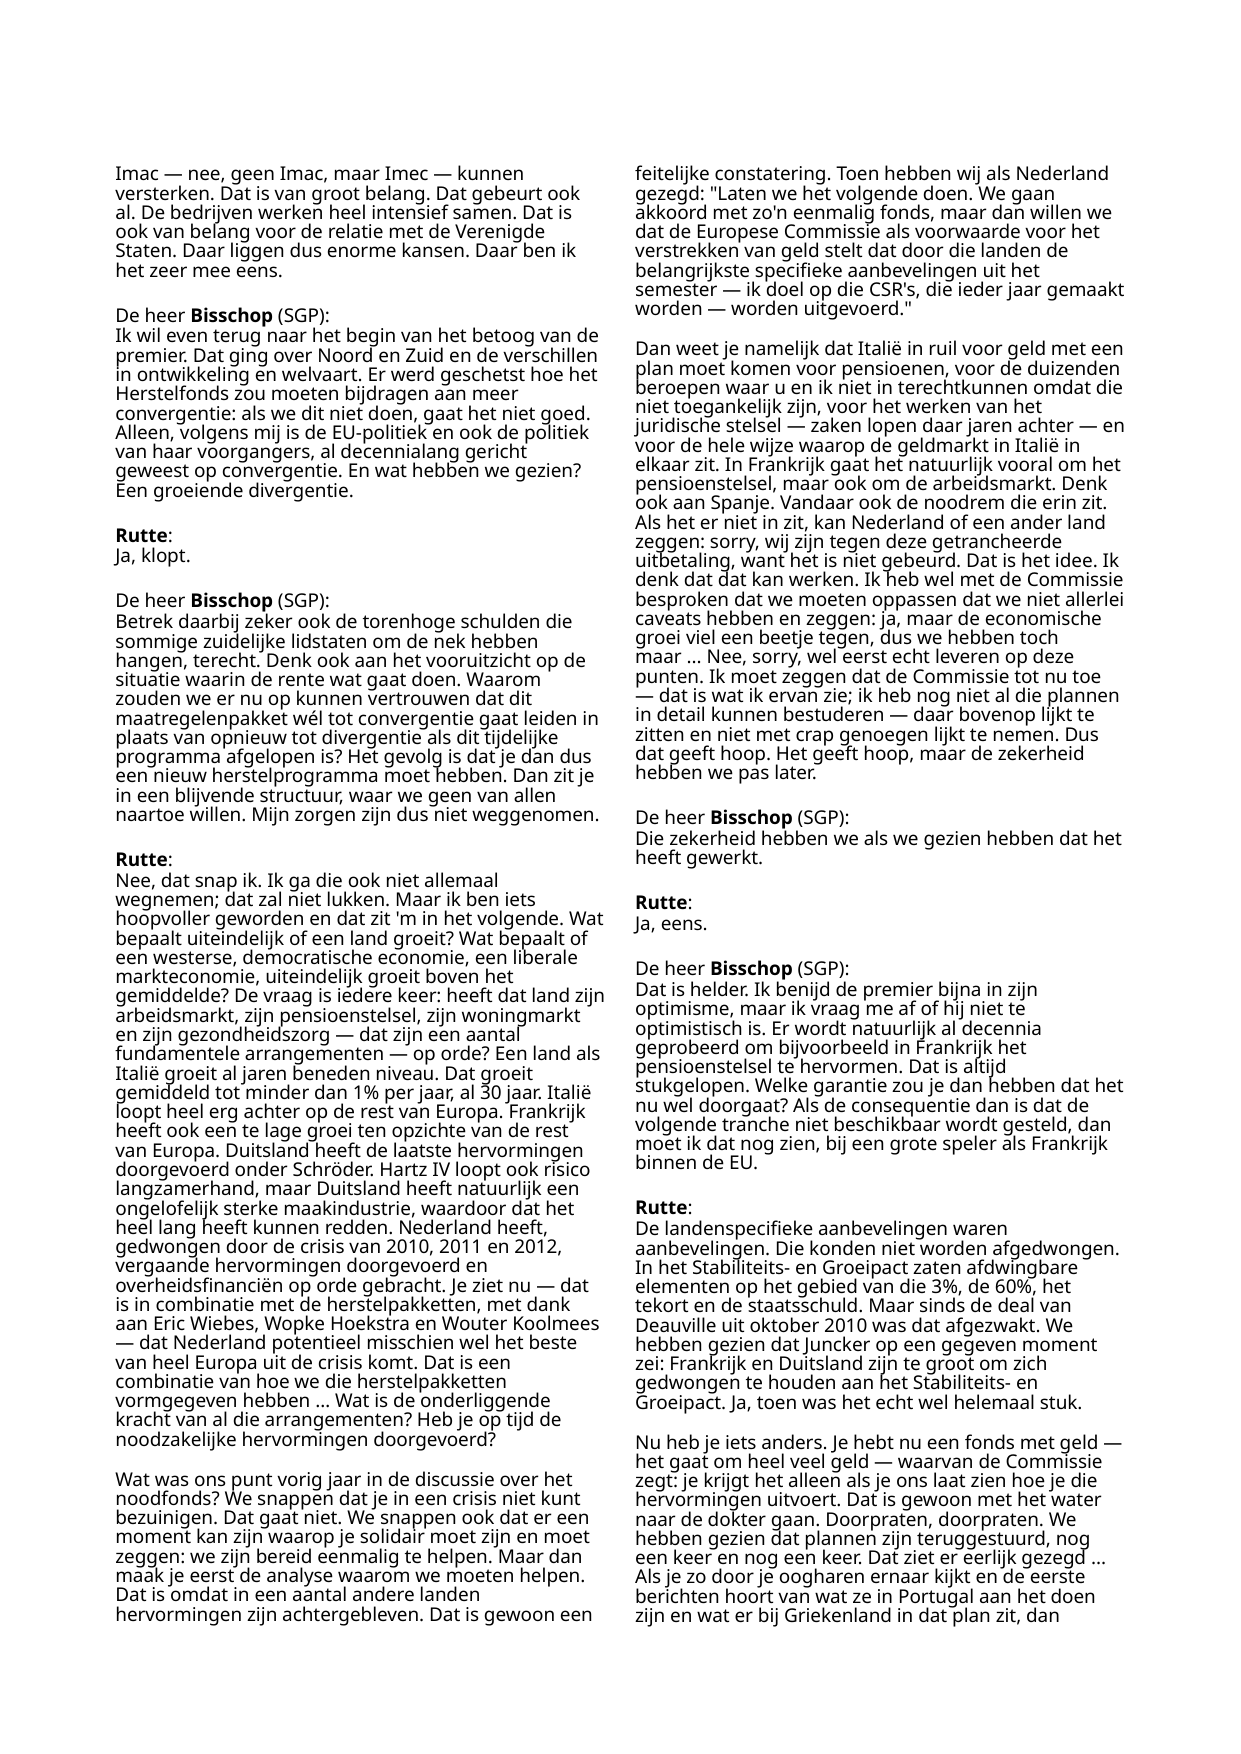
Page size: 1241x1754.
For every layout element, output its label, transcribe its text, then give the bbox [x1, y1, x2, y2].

text Rutte: [635, 889, 1125, 915]
text Ja, klopt. [115, 547, 605, 567]
text Nu heb je iets anders. Je hebt nu een fonds met geld — het gaat om heel veel geld — waarvan de Commissie zegt: je krijgt het alleen als je ons laat zien hoe je die hervormingen uitvoert. Dat is gewoon met het water naar de dokter gaan. Doorpraten, doorpraten. We hebben gezien dat plannen zijn teruggestuurd, nog een keer en nog een keer. Dat ziet er eerlijk gezegd ... Als je zo door je oogharen ernaar kijkt en de eerste berichten hoort van wat ze in Portugal aan het doen zijn en wat er bij Griekenland in dat plan zit, dan [635, 1434, 1125, 1626]
text Dat is helder. Ik benijd de premier bijna in zijn optimisme, maar ik vraag me af of hij niet te optimistisch is. Er wordt natuurlijk al decennia geprobeerd om bijvoorbeeld in Frankrijk het pensioenstelsel te hervormen. Dat is altijd stukgelopen. Welke garantie zou je dan hebben dat het nu wel doorgaat? Als de consequentie dan is dat de volgende tranche niet beschikbaar wordt gesteld, dan moet ik dat nog zien, bij een grote speler als Frankrijk binnen de EU. [635, 981, 1125, 1174]
text Ik wil even terug naar het begin van het betoog van de premier. Dat ging over Noord en Zuid en de verschillen in ontwikkeling en welvaart. Er werd geschetst hoe het Herstelfonds zou moeten bijdragen aan meer convergentie: als we dit niet doen, gaat het niet goed. Alleen, volgens mij is de EU-politiek en ook de politiek van haar voorgangers, al decennialang gericht geweest op convergentie. En wat hebben we gezien? Een groeiende divergentie. [115, 327, 605, 501]
text Wat was ons punt vorig jaar in de discussie over het noodfonds? We snappen dat je in een crisis niet kunt bezuinigen. Dat gaat niet. We snappen ook dat er een moment kan zijn waarop je solidair moet zijn en moet zeggen: we zijn bereid eenmalig te helpen. Maar dan maak je eerst de analyse waarom we moeten helpen. Dat is omdat in een aantal andere landen hervormingen zijn achtergebleven. Dat is gewoon een [115, 1471, 605, 1625]
text Rutte: [635, 1194, 1125, 1220]
text De heer Bisschop (SGP): [115, 588, 605, 613]
text De heer Bisschop (SGP): [635, 804, 1125, 830]
text feitelijke constatering. Toen hebben wij als Nederland gezegd: "Laten we het volgende doen. We gaan akkoord met zo'n eenmalig fonds, maar dan willen we dat de Europese Commissie als voorwaarde voor het verstrekken van geld stelt dat door die landen de belangrijkste specifieke aanbevelingen uit het semester — ik doel op die CSR's, die ieder jaar gemaakt worden — worden uitgevoerd." [635, 165, 1125, 319]
text De heer Bisschop (SGP): [635, 955, 1125, 981]
text De heer Bisschop (SGP): [115, 302, 605, 327]
text Betrek daarbij zeker ook de torenhoge schulden die sommige zuidelijke lidstaten om de nek hebben hangen, terecht. Denk ook aan het vooruitzicht op de situatie waarin de rente wat gaat doen. Waarom zouden we er nu op kunnen vertrouwen dat dit maatregelenpakket wél tot convergentie gaat leiden in plaats van opnieuw tot divergentie als dit tijdelijke programma afgelopen is? Het gevolg is dat je dan dus een nieuw herstelprogramma moet hebben. Dan zit je in een blijvende structuur, waar we geen van allen naartoe willen. Mijn zorgen zijn dus niet weggenomen. [115, 613, 605, 825]
text Dan weet je namelijk dat Italië in ruil voor geld met een plan moet komen voor pensioenen, voor de duizenden beroepen waar u en ik niet in terechtkunnen omdat die niet toegankelijk zijn, voor het werken van het juridische stelsel — zaken lopen daar jaren achter — en voor de hele wijze waarop de geldmarkt in Italië in elkaar zit. In Frankrijk gaat het natuurlijk vooral om het pensioenstelsel, maar ook om de arbeidsmarkt. Denk ook aan Spanje. Vandaar ook de noodrem die erin zit. Als het er niet in zit, kan Nederland of een ander land zeggen: sorry, wij zijn tegen deze getrancheerde uitbetaling, want het is niet gebeurd. Dat is het idee. Ik denk dat dat kan werken. Ik heb wel met de Commissie besproken dat we moeten oppassen dat we niet allerlei caveats hebben en zeggen: ja, maar de economische groei viel een beetje tegen, dus we hebben toch maar ... Nee, sorry, wel eerst echt leveren op deze punten. Ik moet zeggen dat de Commissie tot nu toe — dat is wat ik ervan zie; ik heb nog niet al die plannen in detail kunnen bestuderen — daar bovenop lijkt te zitten en niet met crap genoegen lijkt te nemen. Dus dat geeft hoop. Het geeft hoop, maar de zekerheid hebben we pas later. [635, 340, 1125, 783]
text Die zekerheid hebben we als we gezien hebben dat het heeft gewerkt. [635, 830, 1125, 868]
text Rutte: [115, 522, 605, 547]
text De landenspecifieke aanbevelingen waren aanbevelingen. Die konden niet worden afgedwongen. In het Stabiliteits- en Groeipact zaten afdwingbare elementen op het gebied van die 3%, de 60%, het tekort en de staatsschuld. Maar sinds de deal van Deauville uit oktober 2010 was dat afgezwakt. We hebben gezien dat Juncker op een gegeven moment zei: Frankrijk en Duitsland zijn te groot om zich gedwongen te houden aan het Stabiliteits- en Groeipact. Ja, toen was het echt wel helemaal stuk. [635, 1220, 1125, 1413]
text Rutte: [115, 846, 605, 872]
text Nee, dat snap ik. Ik ga die ook niet allemaal wegnemen; dat zal niet lukken. Maar ik ben iets hoopvoller geworden en dat zit 'm in het volgende. Wat bepaalt uiteindelijk of een land groeit? Wat bepaalt of een westerse, democratische economie, een liberale markteconomie, uiteindelijk groeit boven het gemiddelde? De vraag is iedere keer: heeft dat land zijn arbeidsmarkt, zijn pensioenstelsel, zijn woningmarkt en zijn gezondheidszorg — dat zijn een aantal fundamentele arrangementen — op orde? Een land als Italië groeit al jaren beneden niveau. Dat groeit gemiddeld tot minder dan 1% per jaar, al 30 jaar. Italië loopt heel erg achter op de rest van Europa. Frankrijk heeft ook een te lage groei ten opzichte van de rest van Europa. Duitsland heeft de laatste hervormingen doorgevoerd onder Schröder. Hartz IV loopt ook risico langzamerhand, maar Duitsland heeft natuurlijk een ongelofelijk sterke maakindustrie, waardoor dat het heel lang heeft kunnen redden. Nederland heeft, gedwongen door de crisis van 2010, 2011 en 2012, vergaande hervormingen doorgevoerd en overheidsfinanciën op orde gebracht. Je ziet nu — dat is in combinatie met de herstelpakketten, met dank aan Eric Wiebes, Wopke Hoekstra en Wouter Koolmees — dat Nederland potentieel misschien wel het beste van heel Europa uit de crisis komt. Dat is een combinatie van hoe we die herstelpakketten vormgegeven hebben … Wat is de onderliggende kracht van al die arrangementen? Heb je op tijd de noodzakelijke hervormingen doorgevoerd? [115, 872, 605, 1450]
text Imac — nee, geen Imac, maar Imec — kunnen versterken. Dat is van groot belang. Dat gebeurt ook al. De bedrijven werken heel intensief samen. Dat is ook van belang voor de relatie met de Verenigde Staten. Daar liggen dus enorme kansen. Daar ben ik het zeer mee eens. [115, 165, 605, 281]
text Ja, eens. [635, 915, 1125, 934]
